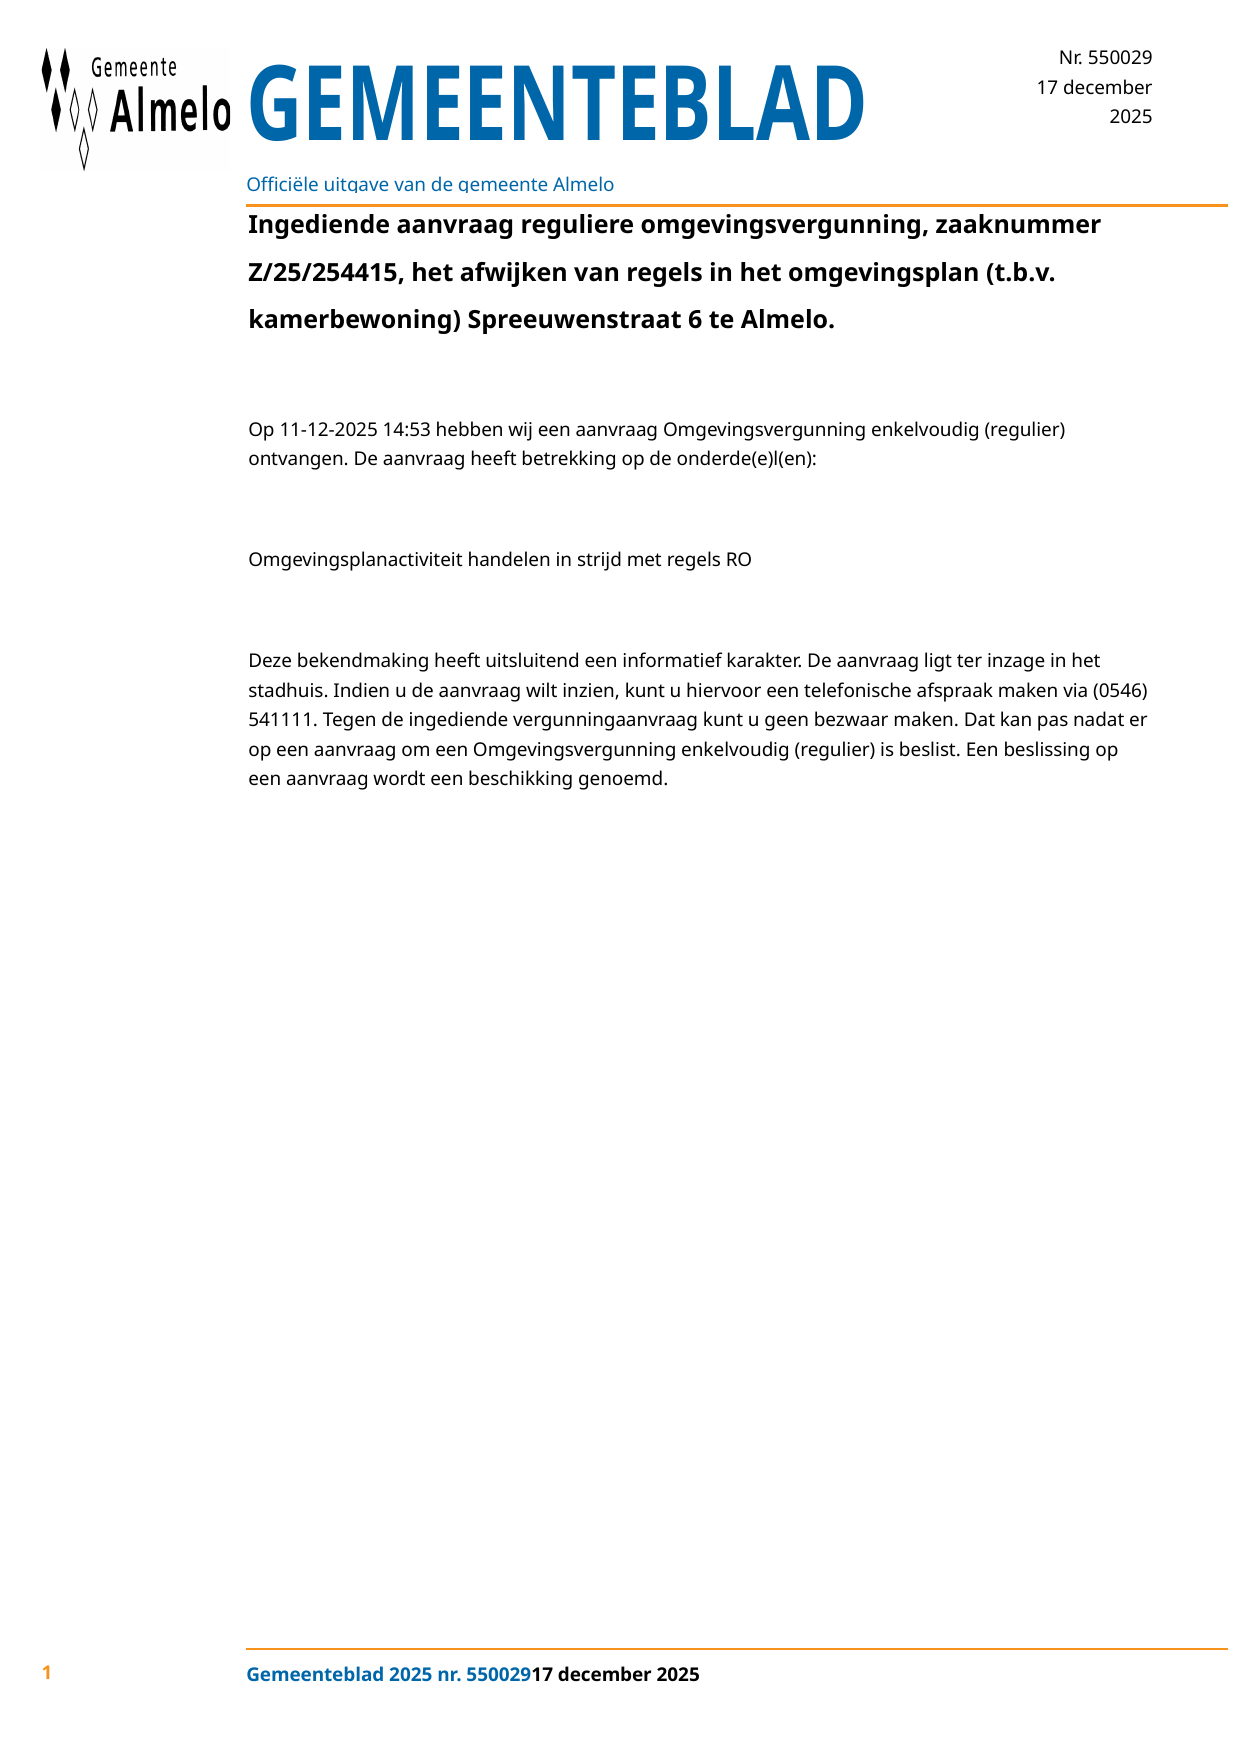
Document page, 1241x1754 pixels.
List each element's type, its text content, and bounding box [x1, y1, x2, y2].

picture [41, 47, 231, 172]
text Deze bekendmaking heeft uitsluitend een informatief karakter. De aanvraag ligt ter inzage in het stadhuis. Indien u de aanvraag wilt inzien, kunt u hiervoor een telefonische afspraak maken via (0546) 541111. Tegen de ingediende vergunningaanvraag kunt u geen bezwaar maken. Dat kan pas nadat er op een aanvraag om een Omgevingsvergunning enkelvoudig (regulier) is beslist. Een beslissing op een aanvraag wordt een beschikking genoemd. [248, 647, 1152, 791]
text Omgevingsplanactiviteit handelen in strijd met regels RO [248, 546, 1152, 572]
text Op 11-12-2025 14:53 hebben wij een aanvraag Omgevingsvergunning enkelvoudig (regulier) ontvangen. De aanvraag heeft betrekking op de onderde(e)l(en): [248, 416, 1152, 471]
text Ingediende aanvraag reguliere omgevingsvergunning, zaaknummer Z/25/254415, het afwijken van regels in het omgevingsplan (t.b.v. kamerbewoning) Spreeuwenstraat 6 te Almelo. [248, 207, 1152, 336]
